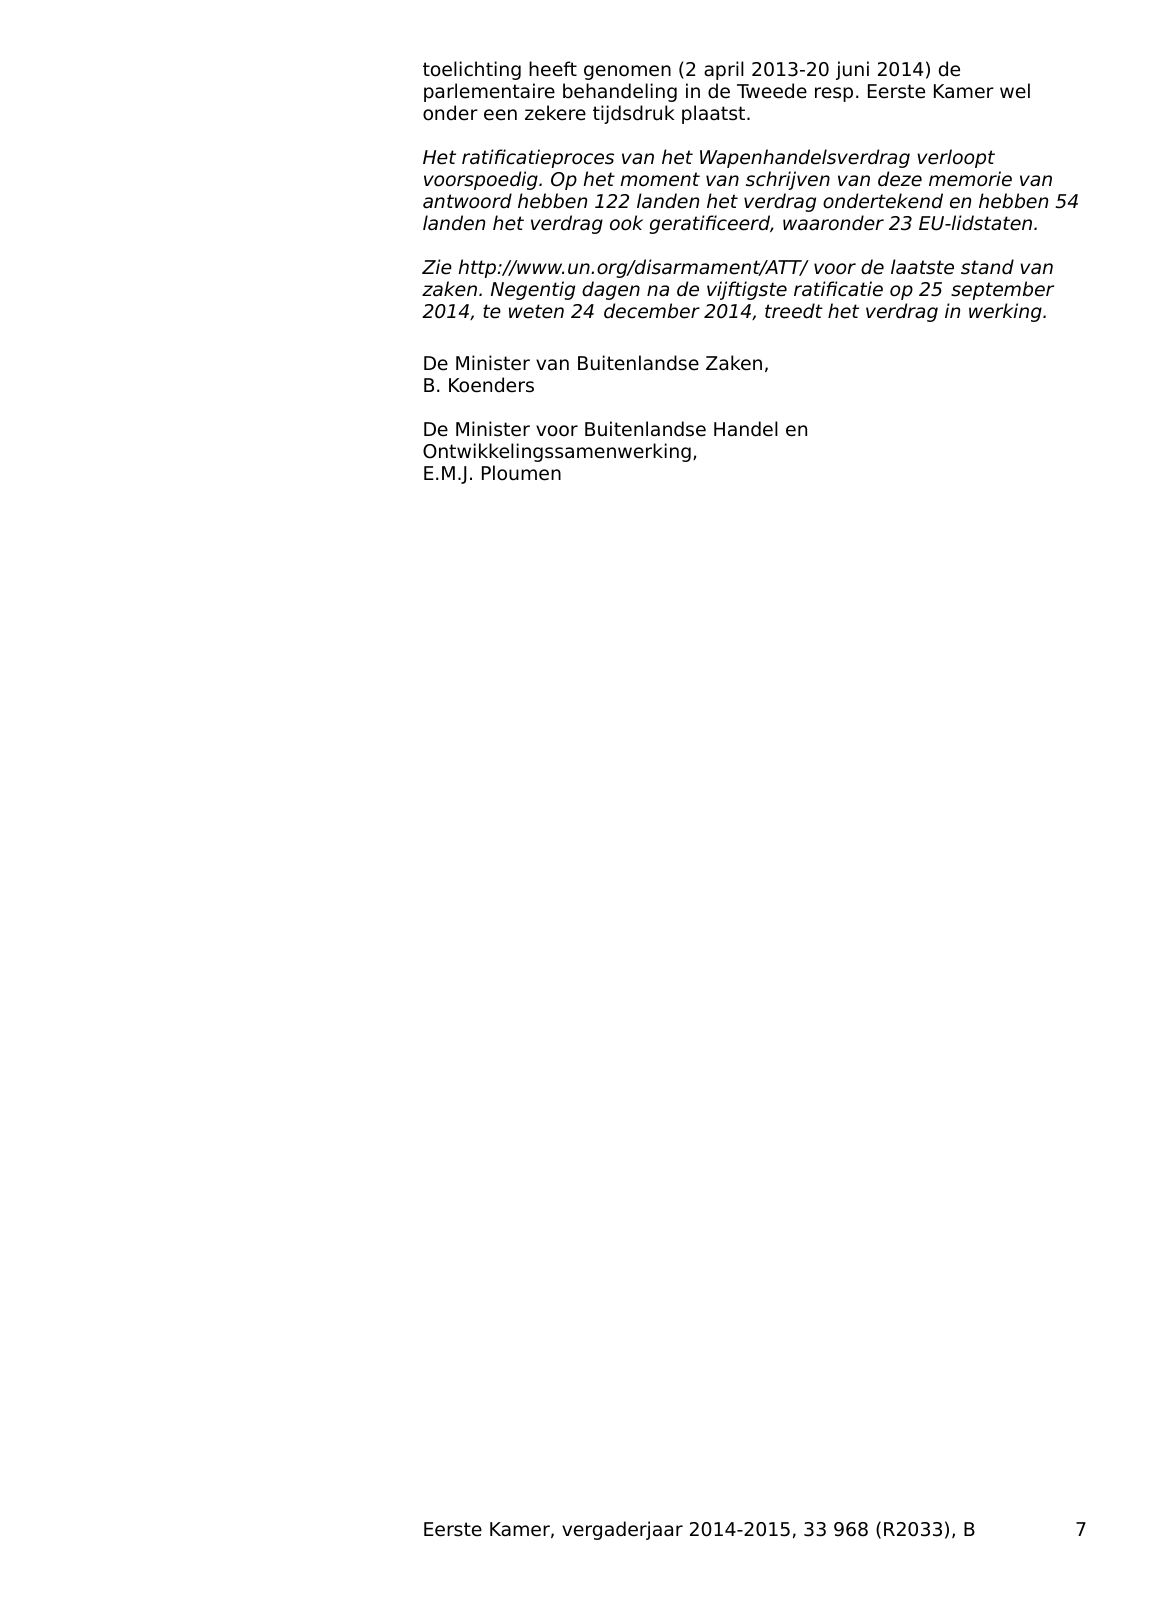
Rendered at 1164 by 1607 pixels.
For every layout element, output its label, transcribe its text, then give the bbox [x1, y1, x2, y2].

text Zie http://www.un.org/disarmament/ATT/ voor de laatste stand van zaken. Negentig dagen na de vijftigste ratificatie op 25 september 2014, te weten 24 december 2014, treedt het verdrag in werking. [422, 257, 1087, 323]
text Het ratificatieproces van het Wapenhandelsverdrag verloopt voorspoedig. Op het moment van schrijven van deze memorie van antwoord hebben 122 landen het verdrag ondertekend en hebben 54 landen het verdrag ook geratificeerd, waaronder 23 EU-lidstaten. [422, 147, 1087, 235]
text De Minister van Buitenlandse Zaken, B. Koenders [422, 353, 1087, 397]
text De Minister voor Buitenlandse Handel en Ontwikkelingssamenwerking, E.M.J. Ploumen [422, 419, 1087, 485]
text toelichting heeft genomen (2 april 2013-20 juni 2014) de parlementaire behandeling in de Tweede resp. Eerste Kamer wel onder een zekere tijdsdruk plaatst. [422, 59, 1087, 125]
